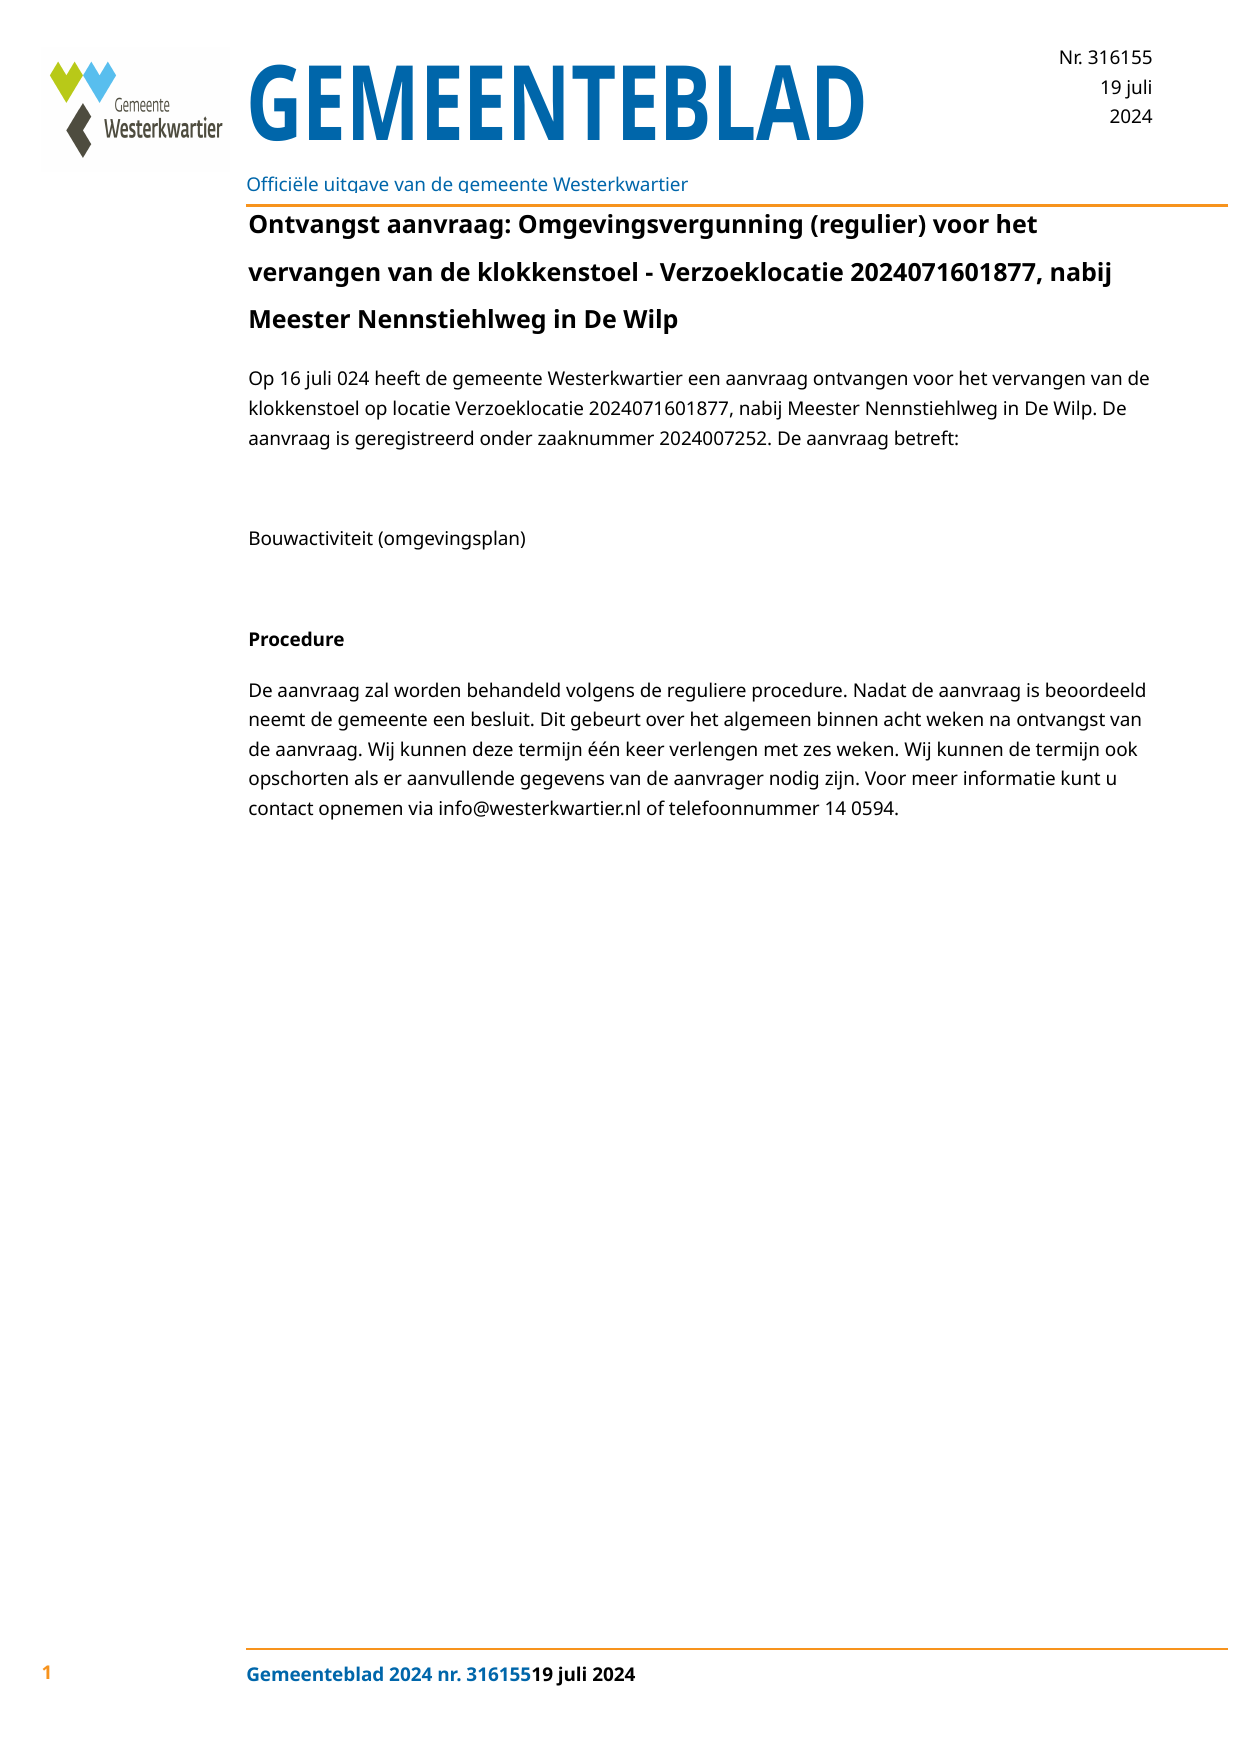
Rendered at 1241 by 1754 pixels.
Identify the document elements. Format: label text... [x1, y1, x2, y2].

text Ontvangst aanvraag: Omgevingsvergunning (regulier) voor het vervangen van de klokkenstoel - Verzoeklocatie 2024071601877, nabij Meester Nennstiehlweg in De Wilp [248, 207, 1152, 336]
text De aanvraag zal worden behandeld volgens de reguliere procedure. Nadat de aanvraag is beoordeeld neemt de gemeente een besluit. Dit gebeurt over het algemeen binnen acht weken na ontvangst van de aanvraag. Wij kunnen deze termijn één keer verlengen met zes weken. Wij kunnen de termijn ook opschorten als er aanvullende gegevens van de aanvrager nodig zijn. Voor meer informatie kunt u contact opnemen via info@westerkwartier.nl of telefoonnummer 14 0594. [248, 677, 1152, 821]
text Procedure [248, 626, 1152, 652]
text Bouwactiviteit (omgevingsplan) [248, 526, 1152, 551]
text Op 16 juli 024 heeft de gemeente Westerkwartier een aanvraag ontvangen voor het vervangen van de klokkenstoel op locatie Verzoeklocatie 2024071601877, nabij Meester Nennstiehlweg in De Wilp. De aanvraag is geregistreerd onder zaaknummer 2024007252. De aanvraag betreft: [248, 366, 1152, 450]
picture [41, 47, 231, 172]
